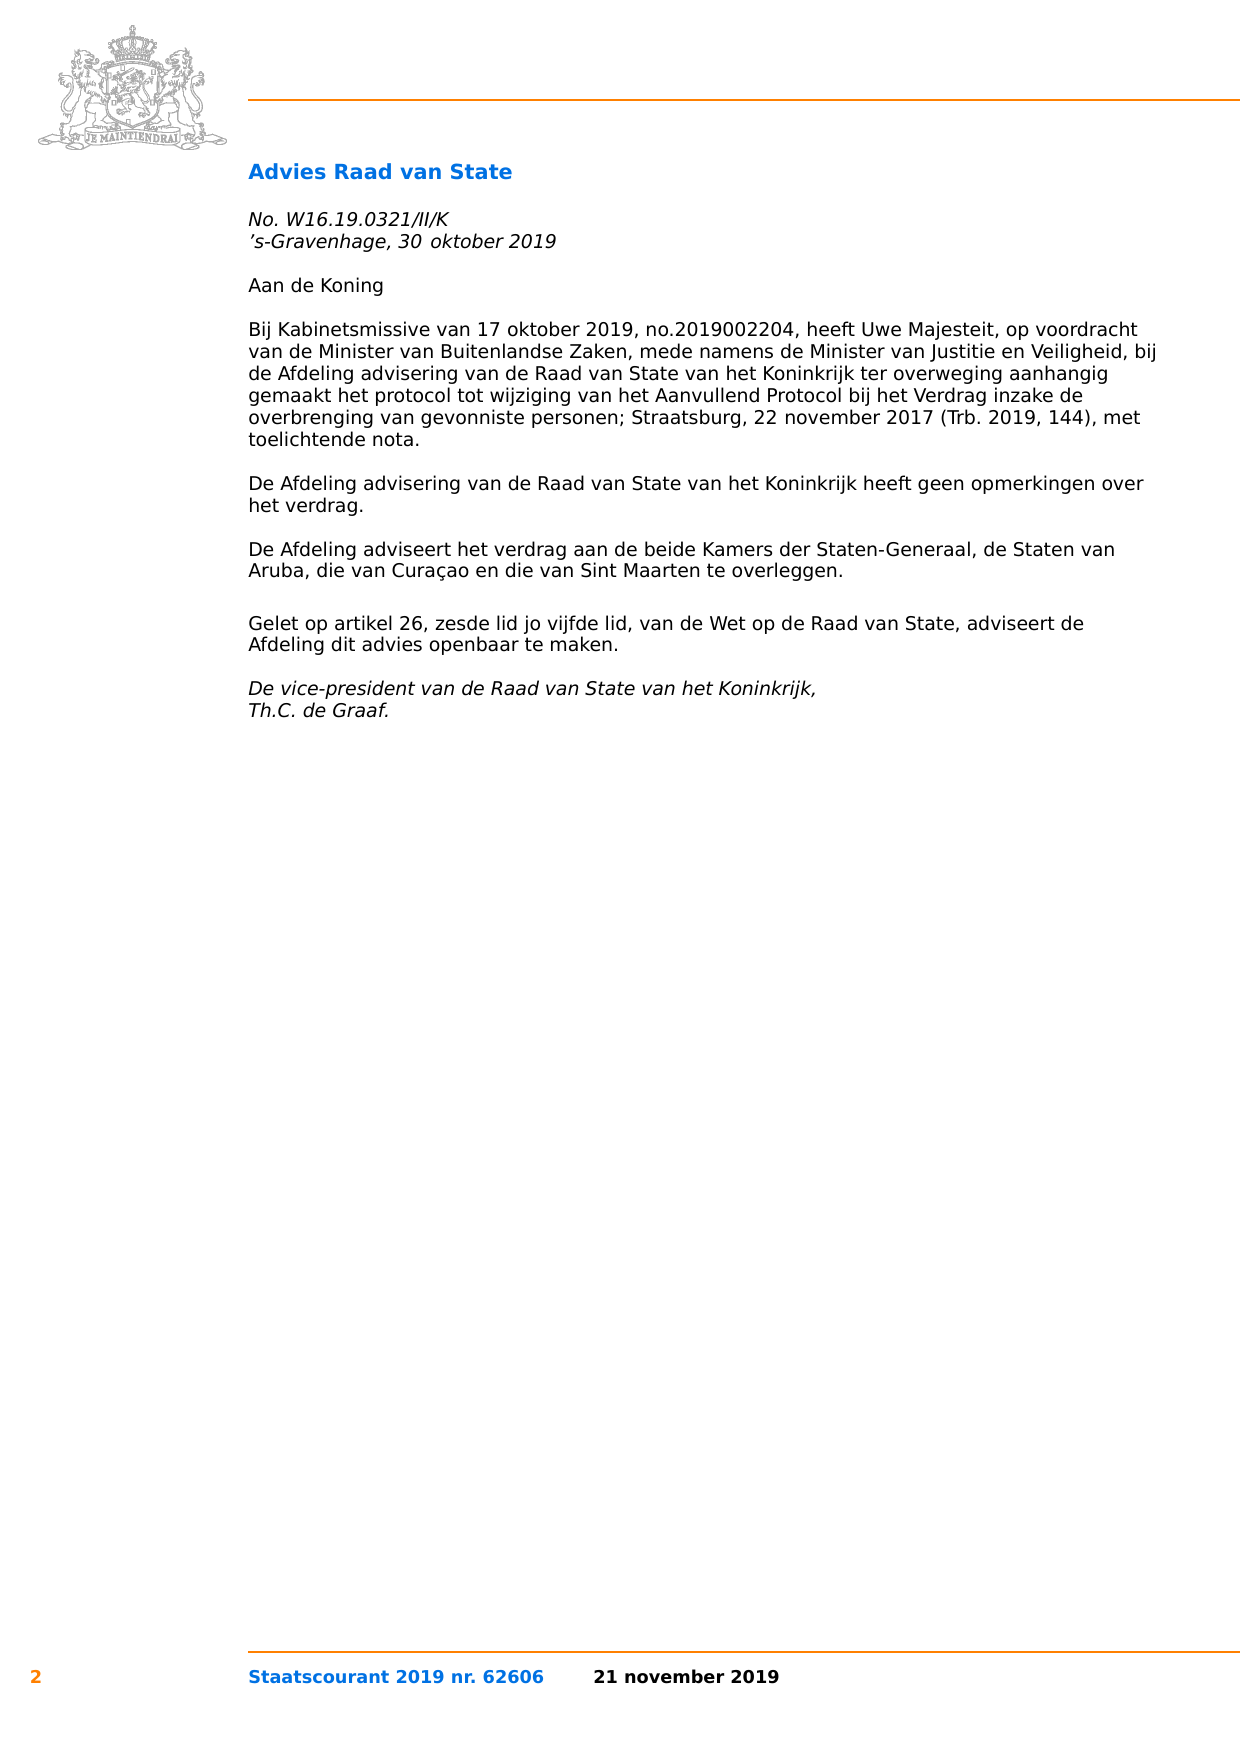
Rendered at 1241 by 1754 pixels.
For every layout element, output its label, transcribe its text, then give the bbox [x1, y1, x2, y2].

subtitle Advies Raad van State [248, 160, 1163, 184]
text De vice-president van de Raad van State van het Koninkrijk, Th.C. de Graaf. [248, 678, 1163, 722]
text Aan de Koning [248, 275, 1163, 297]
text De Afdeling advisering van de Raad van State van het Koninkrijk heeft geen opmerkingen over het verdrag. [248, 473, 1163, 517]
text Bij Kabinetsmissive van 17 oktober 2019, no.2019002204, heeft Uwe Majesteit, op voordracht van de Minister van Buitenlandse Zaken, mede namens de Minister van Justitie en Veiligheid, bij de Afdeling advisering van de Raad van State van het Koninkrijk ter overweging aanhangig gemaakt het protocol tot wijziging van het Aanvullend Protocol bij het Verdrag inzake de overbrenging van gevonniste personen; Straatsburg, 22 november 2017 (Trb. 2019, 144), met toelichtende nota. [248, 319, 1163, 451]
text No. W16.19.0321/II/K [248, 209, 1163, 231]
text ’s-Gravenhage, 30 oktober 2019 [248, 231, 1163, 253]
text Gelet op artikel 26, zesde lid jo vijfde lid, van de Wet op de Raad van State, adviseert de Afdeling dit advies openbaar te maken. [248, 612, 1163, 656]
text De Afdeling adviseert het verdrag aan de beide Kamers der Staten-Generaal, de Staten van Aruba, die van Curaçao en die van Sint Maarten te overleggen. [248, 538, 1163, 582]
picture [38, 25, 227, 150]
